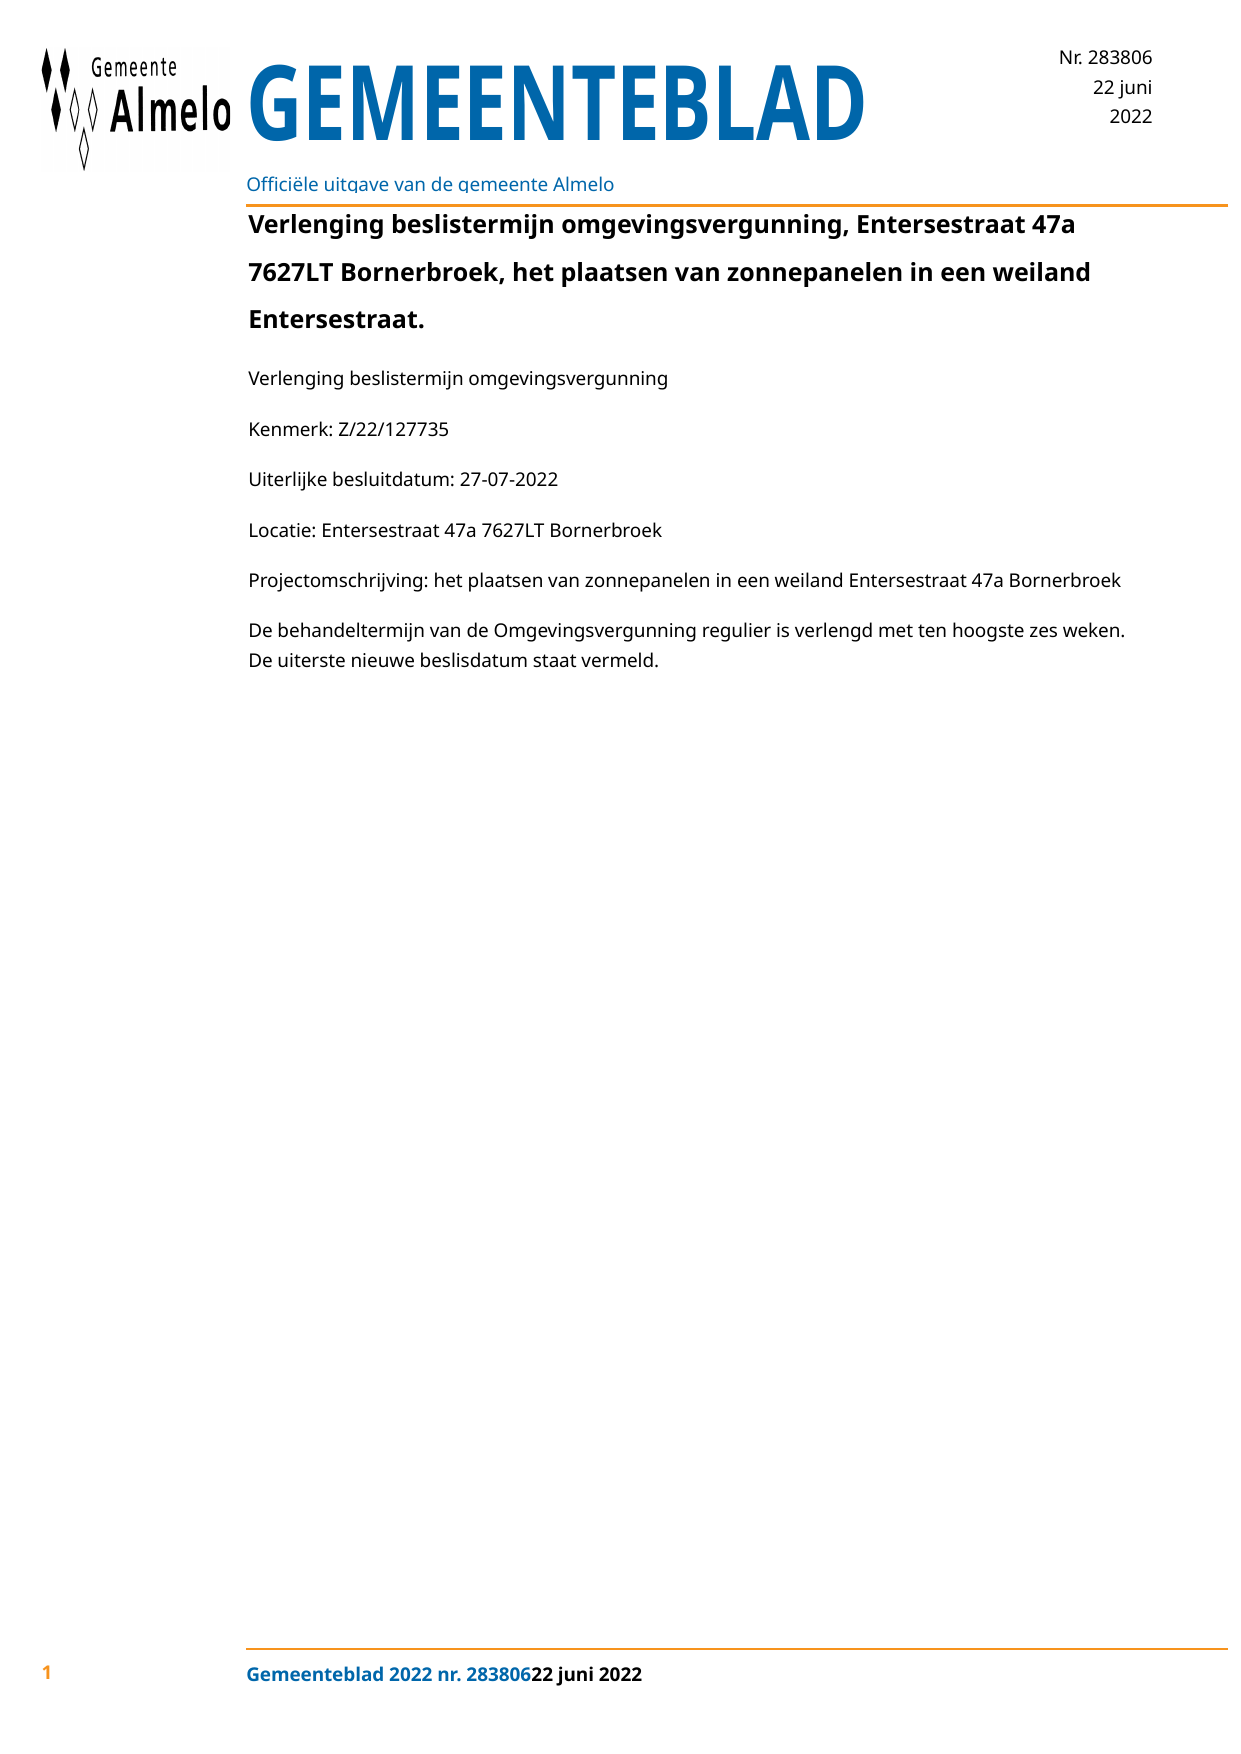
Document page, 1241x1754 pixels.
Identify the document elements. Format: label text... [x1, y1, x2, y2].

text Verlenging beslistermijn omgevingsvergunning [248, 366, 1152, 391]
text De behandeltermijn van de Omgevingsvergunning regulier is verlengd met ten hoogste zes weken. De uiterste nieuwe beslisdatum staat vermeld. [248, 618, 1152, 673]
text Kenmerk: Z/22/127735 [248, 416, 1152, 442]
text Locatie: Entersestraat 47a 7627LT Bornerbroek [248, 517, 1152, 542]
text Verlenging beslistermijn omgevingsvergunning, Entersestraat 47a 7627LT Bornerbroek, het plaatsen van zonnepanelen in een weiland Entersestraat. [248, 207, 1152, 336]
text Uiterlijke besluitdatum: 27-07-2022 [248, 466, 1152, 492]
picture [41, 47, 231, 172]
text Projectomschrijving: het plaatsen van zonnepanelen in een weiland Entersestraat 47a Bornerbroek [248, 567, 1152, 593]
